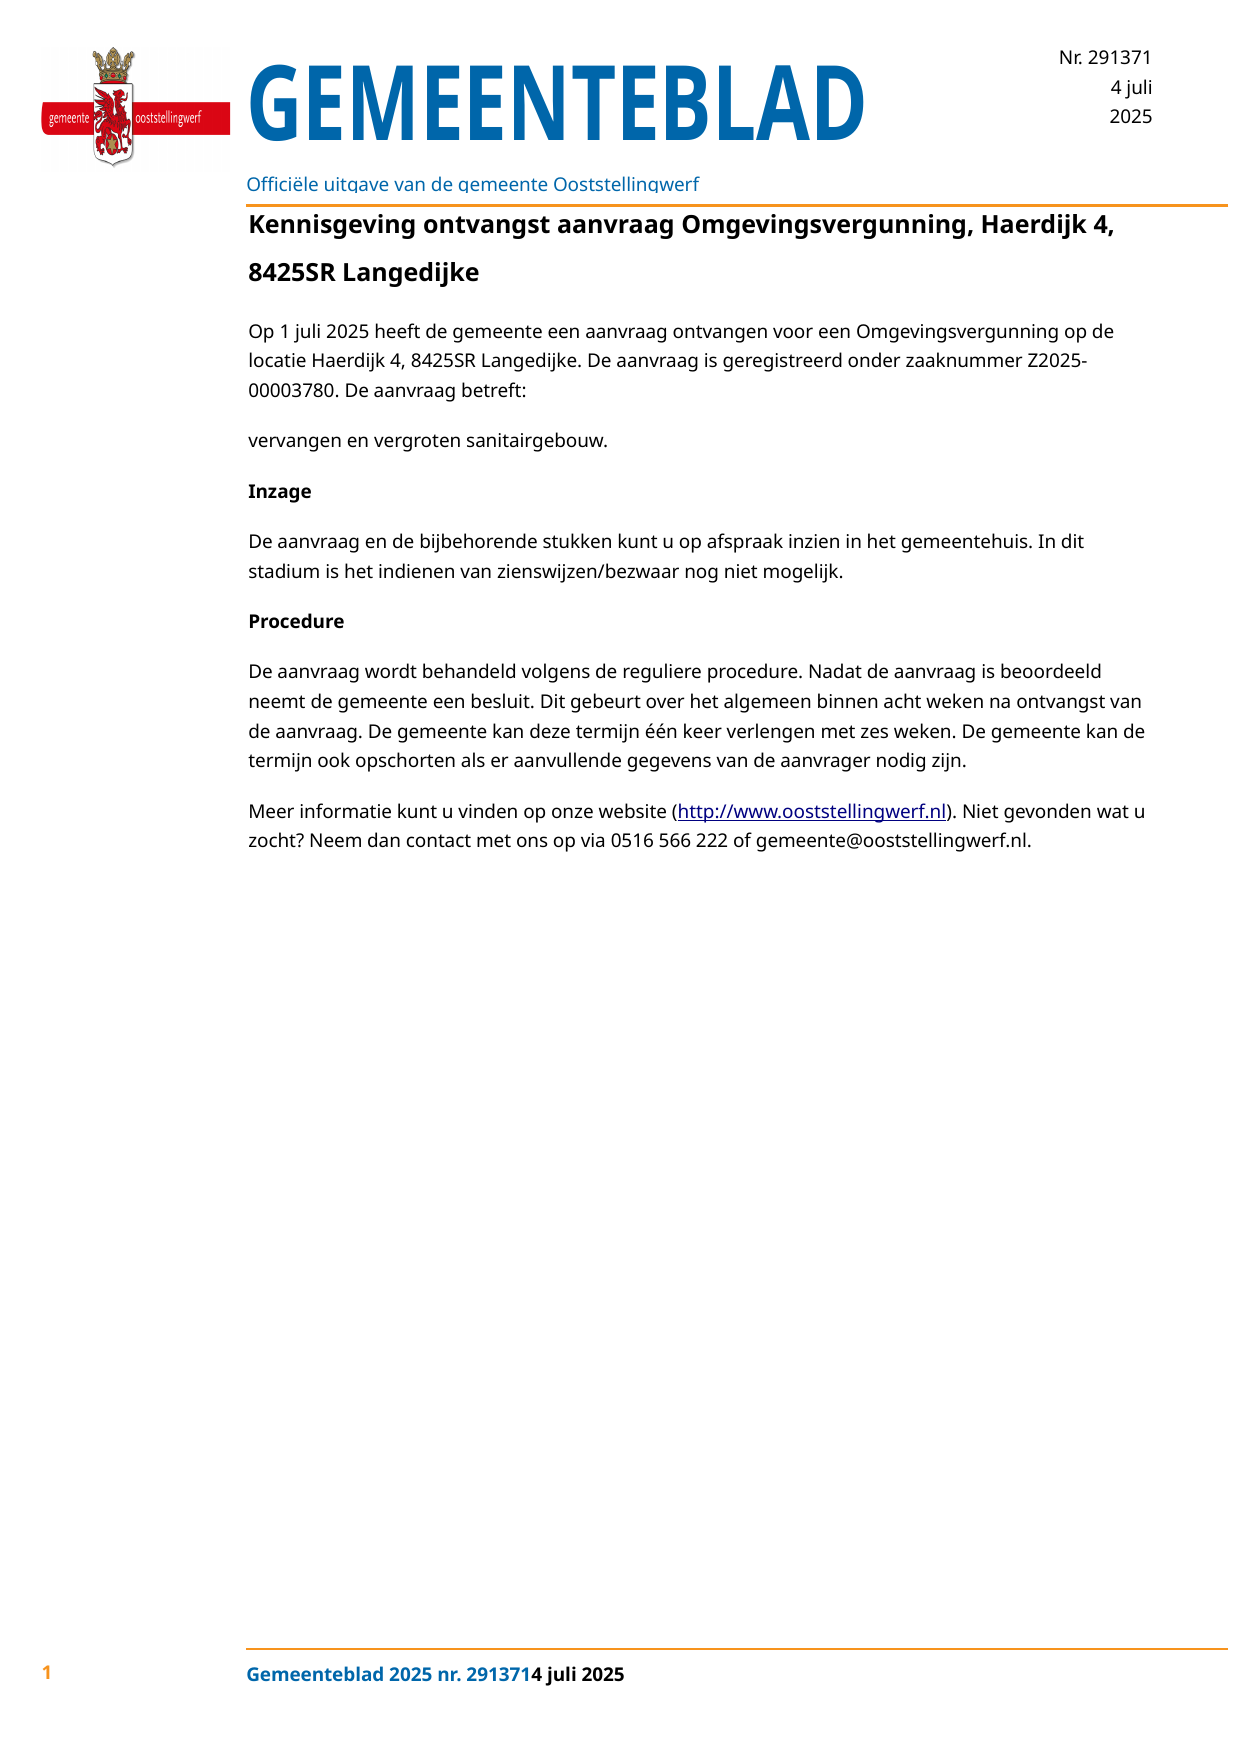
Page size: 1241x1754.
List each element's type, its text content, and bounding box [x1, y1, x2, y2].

text Inzage [248, 478, 1152, 504]
text De aanvraag wordt behandeld volgens de reguliere procedure. Nadat de aanvraag is beoordeeld neemt de gemeente een besluit. Dit gebeurt over het algemeen binnen acht weken na ontvangst van de aanvraag. De gemeente kan deze termijn één keer verlengen met zes weken. De gemeente kan de termijn ook opschorten als er aanvullende gegevens van de aanvrager nodig zijn. [248, 659, 1152, 773]
picture [41, 47, 231, 172]
text Meer informatie kunt u vinden op onze website (http://www.ooststellingwerf.nl). Niet gevonden wat u zocht? Neem dan contact met ons op via 0516 566 222 of gemeente@ooststellingwerf.nl. [248, 798, 1152, 853]
text Op 1 juli 2025 heeft de gemeente een aanvraag ontvangen voor een Omgevingsvergunning op de locatie Haerdijk 4, 8425SR Langedijke. De aanvraag is geregistreerd onder zaaknummer Z2025-00003780. De aanvraag betreft: [248, 318, 1152, 403]
text Procedure [248, 608, 1152, 634]
text vervangen en vergroten sanitairgebouw. [248, 427, 1152, 453]
text De aanvraag en de bijbehorende stukken kunt u op afspraak inzien in het gemeentehuis. In dit stadium is het indienen van zienswijzen/bezwaar nog niet mogelijk. [248, 528, 1152, 584]
text Kennisgeving ontvangst aanvraag Omgevingsvergunning, Haerdijk 4, 8425SR Langedijke [248, 207, 1152, 288]
